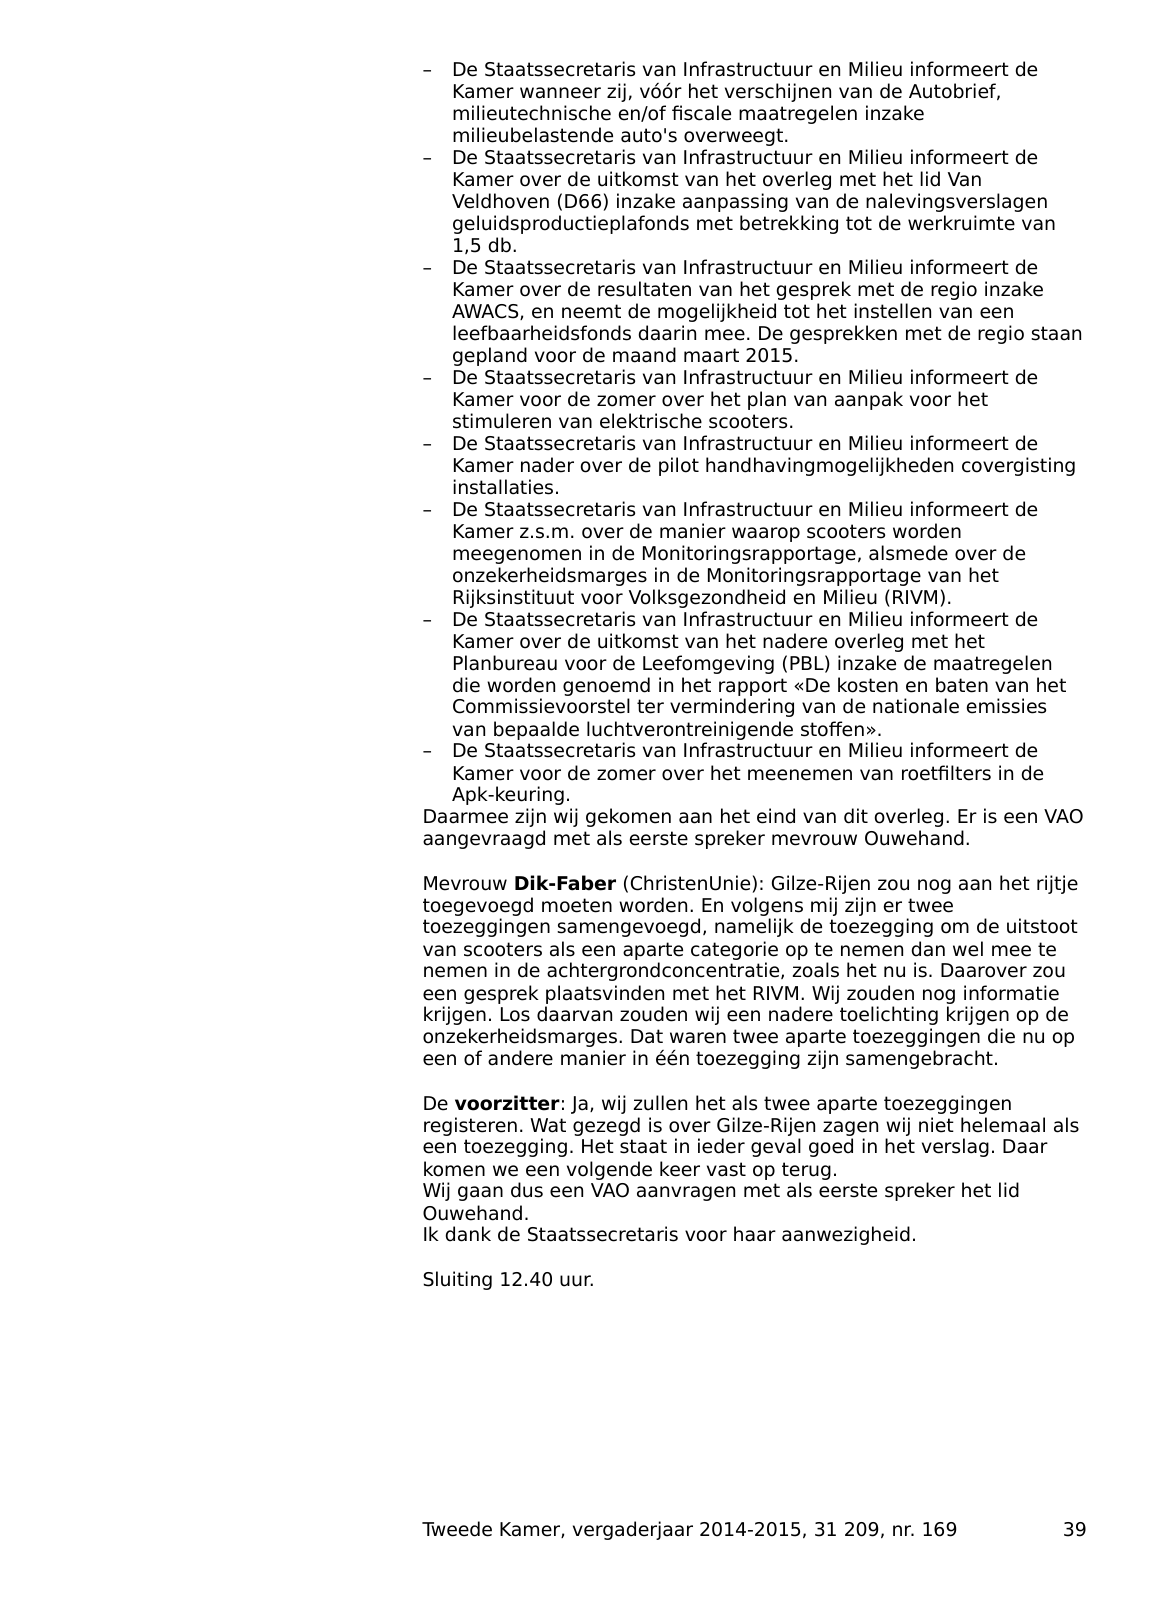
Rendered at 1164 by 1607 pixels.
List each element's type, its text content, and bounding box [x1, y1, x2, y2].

text – De Staatssecretaris van Infrastructuur en Milieu informeert de Kamer voor de zomer over het plan van aanpak voor het stimuleren van elektrische scooters. [422, 367, 1087, 433]
text De voorzitter: Ja, wij zullen het als twee aparte toezeggingen registeren. Wat gezegd is over Gilze-Rijen zagen wij niet helemaal als een toezegging. Het staat in ieder geval goed in het verslag. Daar komen we een volgende keer vast op terug. [422, 1092, 1087, 1180]
text – De Staatssecretaris van Infrastructuur en Milieu informeert de Kamer over de uitkomst van het nadere overleg met het Planbureau voor de Leefomgeving (PBL) inzake de maatregelen die worden genoemd in het rapport «De kosten en baten van het Commissievoorstel ter vermindering van de nationale emissies van bepaalde luchtverontreinigende stoffen». [422, 608, 1087, 740]
text – De Staatssecretaris van Infrastructuur en Milieu informeert de Kamer voor de zomer over het meenemen van roetfilters in de Apk-keuring. [422, 740, 1087, 806]
text – De Staatssecretaris van Infrastructuur en Milieu informeert de Kamer over de uitkomst van het overleg met het lid Van Veldhoven (D66) inzake aanpassing van de nalevingsverslagen geluidsproductieplafonds met betrekking tot de werkruimte van 1,5 db. [422, 147, 1087, 257]
text Mevrouw Dik-Faber (ChristenUnie): Gilze-Rijen zou nog aan het rijtje toegevoegd moeten worden. En volgens mij zijn er twee toezeggingen samengevoegd, namelijk de toezegging om de uitstoot van scooters als een aparte categorie op te nemen dan wel mee te nemen in de achtergrondconcentratie, zoals het nu is. Daarover zou een gesprek plaatsvinden met het RIVM. Wij zouden nog informatie krijgen. Los daarvan zouden wij een nadere toelichting krijgen op de onzekerheidsmarges. Dat waren twee aparte toezeggingen die nu op een of andere manier in één toezegging zijn samengebracht. [422, 872, 1087, 1070]
text Ik dank de Staatssecretaris voor haar aanwezigheid. [422, 1224, 1087, 1246]
text – De Staatssecretaris van Infrastructuur en Milieu informeert de Kamer wanneer zij, vóór het verschijnen van de Autobrief, milieutechnische en/of fiscale maatregelen inzake milieubelastende auto's overweegt. [422, 59, 1087, 147]
text Wij gaan dus een VAO aanvragen met als eerste spreker het lid Ouwehand. [422, 1180, 1087, 1224]
text – De Staatssecretaris van Infrastructuur en Milieu informeert de Kamer nader over de pilot handhavingmogelijkheden covergisting installaties. [422, 433, 1087, 499]
text Sluiting 12.40 uur. [422, 1268, 1087, 1291]
text – De Staatssecretaris van Infrastructuur en Milieu informeert de Kamer over de resultaten van het gesprek met de regio inzake AWACS, en neemt de mogelijkheid tot het instellen van een leefbaarheidsfonds daarin mee. De gesprekken met de regio staan gepland voor de maand maart 2015. [422, 257, 1087, 367]
text – De Staatssecretaris van Infrastructuur en Milieu informeert de Kamer z.s.m. over de manier waarop scooters worden meegenomen in de Monitoringsrapportage, alsmede over de onzekerheidsmarges in de Monitoringsrapportage van het Rijksinstituut voor Volksgezondheid en Milieu (RIVM). [422, 499, 1087, 608]
text Daarmee zijn wij gekomen aan het eind van dit overleg. Er is een VAO aangevraagd met als eerste spreker mevrouw Ouwehand. [422, 806, 1087, 850]
